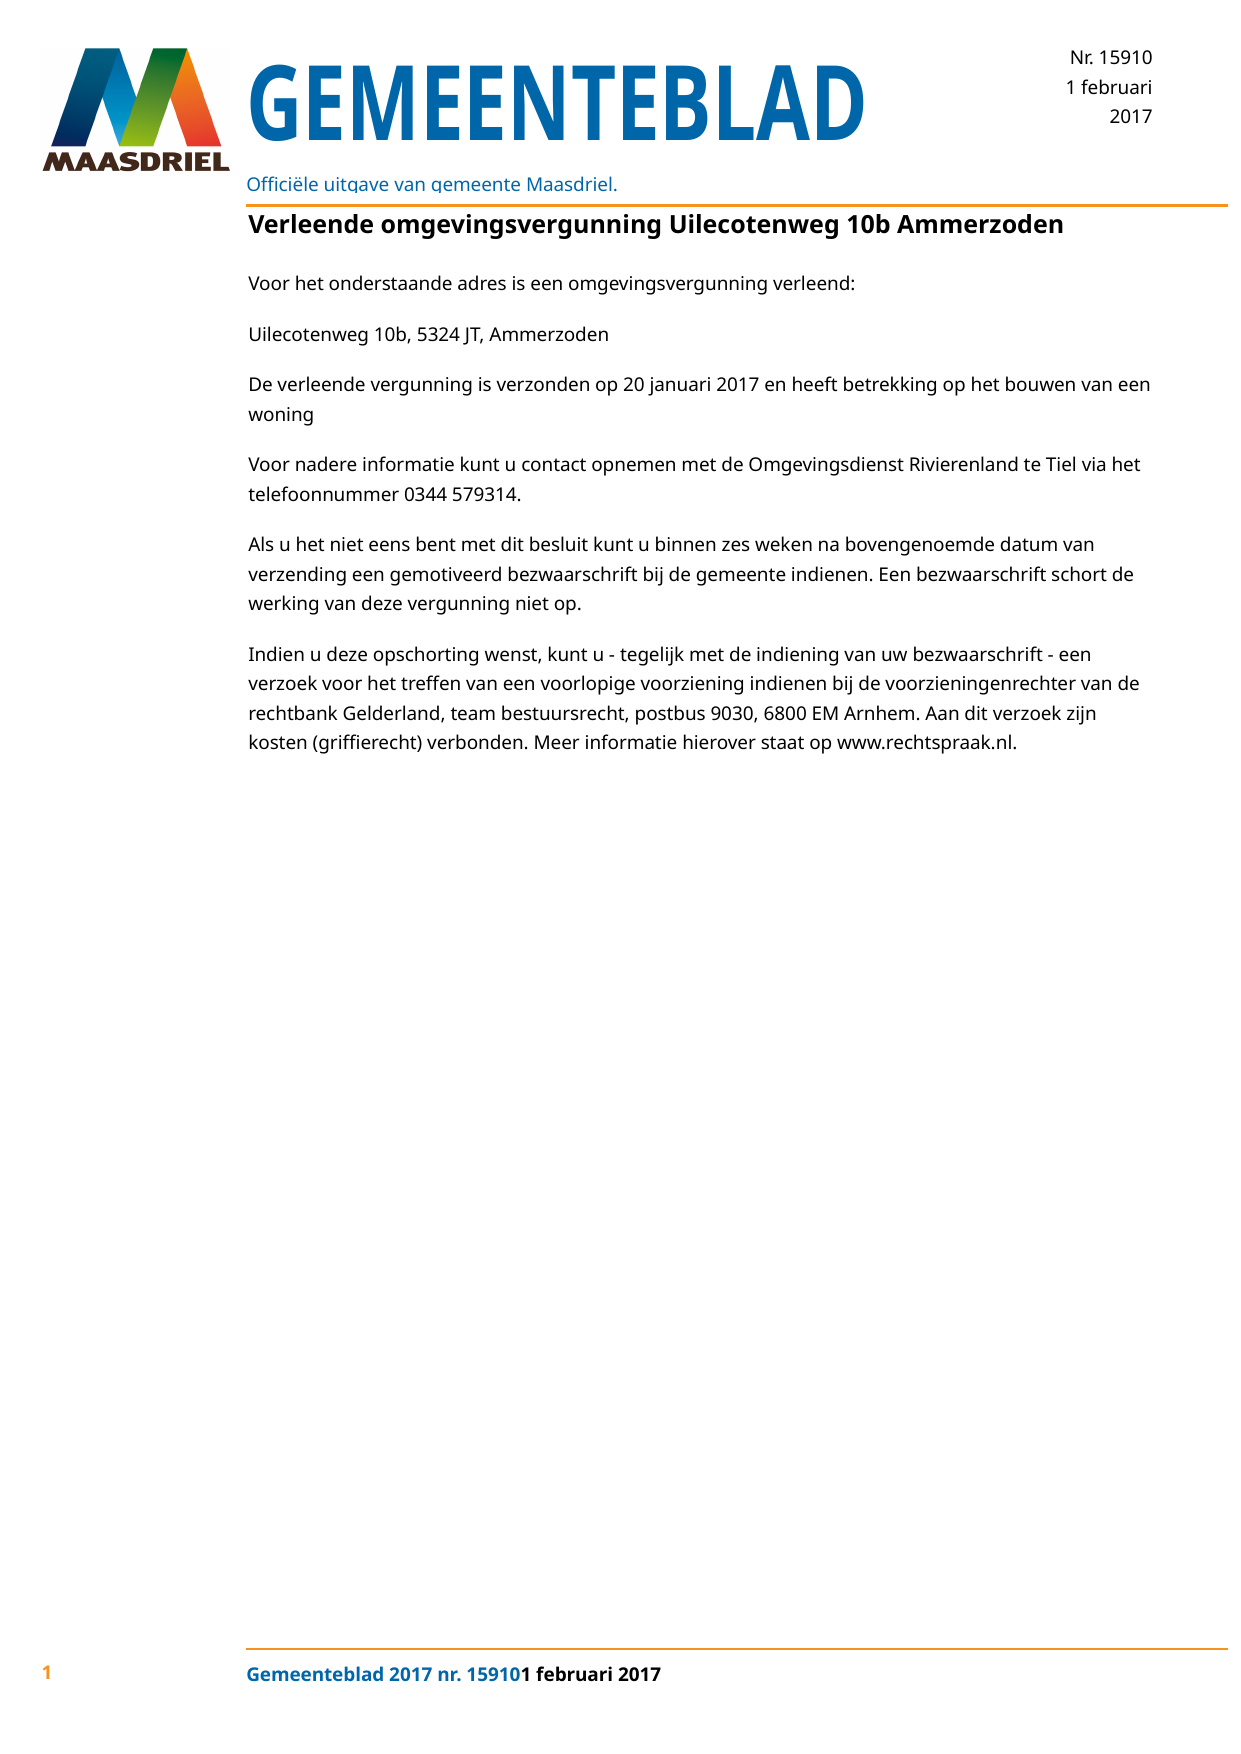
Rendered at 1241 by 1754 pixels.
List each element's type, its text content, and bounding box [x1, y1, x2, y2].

text Verleende omgevingsvergunning Uilecotenweg 10b Ammerzoden [248, 207, 1152, 241]
text Als u het niet eens bent met dit besluit kunt u binnen zes weken na bovengenoemde datum van verzending een gemotiveerd bezwaarschrift bij de gemeente indienen. Een bezwaarschrift schort de werking van deze vergunning niet op. [248, 531, 1152, 616]
text Voor het onderstaande adres is een omgevingsvergunning verleend: [248, 270, 1152, 296]
text De verleende vergunning is verzonden op 20 januari 2017 en heeft betrekking op het bouwen van een woning [248, 371, 1152, 426]
text Indien u deze opschorting wenst, kunt u - tegelijk met de indiening van uw bezwaarschrift - een verzoek voor het treffen van een voorlopige voorziening indienen bij de voorzieningenrechter van de rechtbank Gelderland, team bestuursrecht, postbus 9030, 6800 EM Arnhem. Aan dit verzoek zijn kosten (griffierecht) verbonden. Meer informatie hierover staat op www.rechtspraak.nl. [248, 641, 1152, 755]
text Uilecotenweg 10b, 5324 JT, Ammerzoden [248, 321, 1152, 346]
picture [41, 47, 231, 172]
text Voor nadere informatie kunt u contact opnemen met de Omgevingsdienst Rivierenland te Tiel via het telefoonnummer 0344 579314. [248, 451, 1152, 506]
